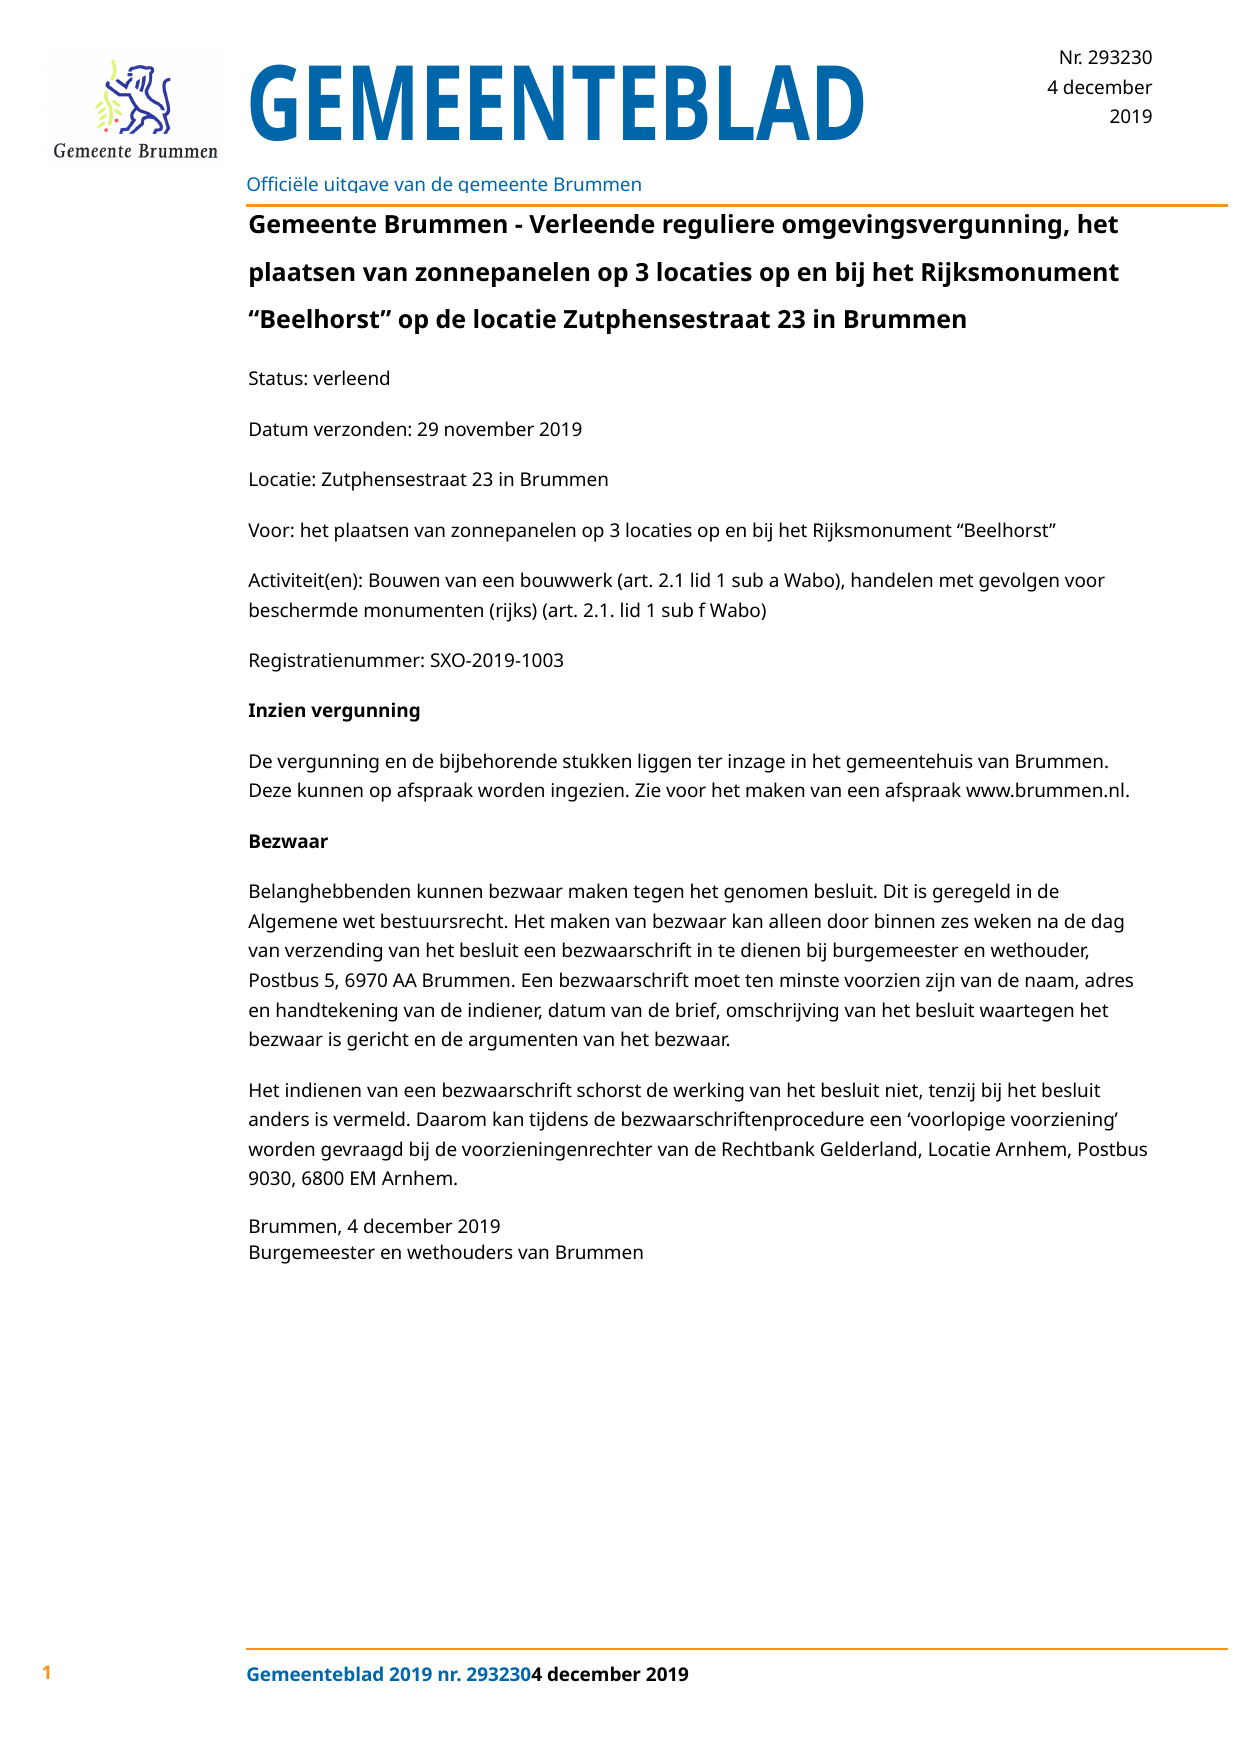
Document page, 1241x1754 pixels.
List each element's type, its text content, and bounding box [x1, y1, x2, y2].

text Gemeente Brummen - Verleende reguliere omgevingsvergunning, het plaatsen van zonnepanelen op 3 locaties op en bij het Rijksmonument “Beelhorst” op de locatie Zutphensestraat 23 in Brummen [248, 207, 1152, 336]
text Registratienummer: SXO-2019-1003 [248, 647, 1152, 673]
text Status: verleend [248, 366, 1152, 391]
text De vergunning en de bijbehorende stukken liggen ter inzage in het gemeentehuis van Brummen. Deze kunnen op afspraak worden ingezien. Zie voor het maken van een afspraak www.brummen.nl. [248, 748, 1152, 803]
text Bezwaar [248, 828, 1152, 854]
text Voor: het plaatsen van zonnepanelen op 3 locaties op en bij het Rijksmonument “Beelhorst” [248, 517, 1152, 542]
text Locatie: Zutphensestraat 23 in Brummen [248, 466, 1152, 492]
text Inzien vergunning [248, 698, 1152, 723]
text Het indienen van een bezwaarschrift schorst de werking van het besluit niet, tenzij bij het besluit anders is vermeld. Daarom kan tijdens de bezwaarschriftenprocedure een ‘voorlopige voorziening’ worden gevraagd bij de voorzieningenrechter van de Rechtbank Gelderland, Locatie Arnhem, Postbus 9030, 6800 EM Arnhem. [248, 1077, 1152, 1191]
text Burgemeester en wethouders van Brummen [248, 1239, 1152, 1265]
text Belanghebbenden kunnen bezwaar maken tegen het genomen besluit. Dit is geregeld in de Algemene wet bestuursrecht. Het maken van bezwaar kan alleen door binnen zes weken na de dag van verzending van het besluit een bezwaarschrift in te dienen bij burgemeester en wethouder, Postbus 5, 6970 AA Brummen. Een bezwaarschrift moet ten minste voorzien zijn van de naam, adres en handtekening van de indiener, datum van de brief, omschrijving van het besluit waartegen het bezwaar is gericht en de argumenten van het bezwaar. [248, 878, 1152, 1052]
text Datum verzonden: 29 november 2019 [248, 416, 1152, 442]
text Activiteit(en): Bouwen van een bouwwerk (art. 2.1 lid 1 sub a Wabo), handelen met gevolgen voor beschermde monumenten (rijks) (art. 2.1. lid 1 sub f Wabo) [248, 567, 1152, 622]
text Brummen, 4 december 2019 [248, 1213, 1152, 1239]
picture [41, 47, 231, 172]
